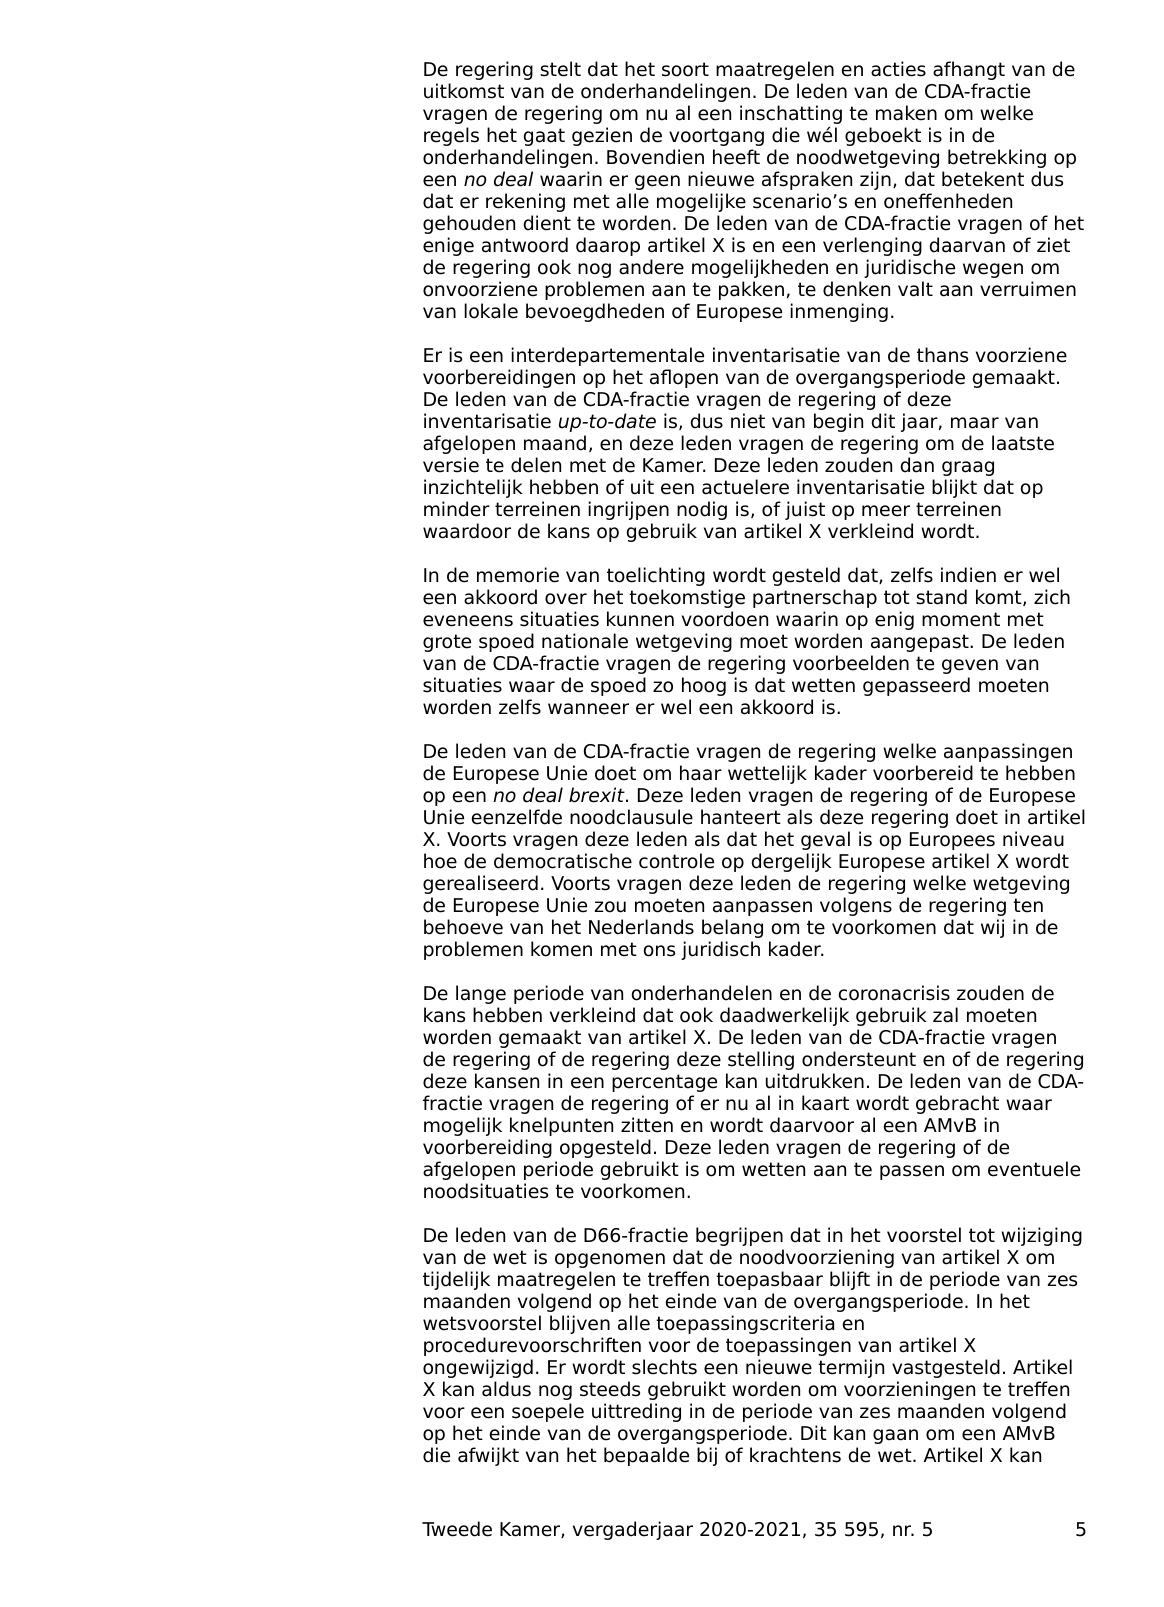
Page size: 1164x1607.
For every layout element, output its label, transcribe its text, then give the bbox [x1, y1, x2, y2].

text Er is een interdepartementale inventarisatie van de thans voorziene voorbereidingen op het aflopen van de overgangsperiode gemaakt. De leden van de CDA-fractie vragen de regering of deze inventarisatie up-to-date is, dus niet van begin dit jaar, maar van afgelopen maand, en deze leden vragen de regering om de laatste versie te delen met de Kamer. Deze leden zouden dan graag inzichtelijk hebben of uit een actuelere inventarisatie blijkt dat op minder terreinen ingrijpen nodig is, of juist op meer terreinen waardoor de kans op gebruik van artikel X verkleind wordt. [422, 345, 1087, 543]
text In de memorie van toelichting wordt gesteld dat, zelfs indien er wel een akkoord over het toekomstige partnerschap tot stand komt, zich eveneens situaties kunnen voordoen waarin op enig moment met grote spoed nationale wetgeving moet worden aangepast. De leden van de CDA-fractie vragen de regering voorbeelden te geven van situaties waar de spoed zo hoog is dat wetten gepasseerd moeten worden zelfs wanneer er wel een akkoord is. [422, 565, 1087, 719]
text De lange periode van onderhandelen en de coronacrisis zouden de kans hebben verkleind dat ook daadwerkelijk gebruik zal moeten worden gemaakt van artikel X. De leden van de CDA-fractie vragen de regering of de regering deze stelling ondersteunt en of de regering deze kansen in een percentage kan uitdrukken. De leden van de CDA-fractie vragen de regering of er nu al in kaart wordt gebracht waar mogelijk knelpunten zitten en wordt daarvoor al een AMvB in voorbereiding opgesteld. Deze leden vragen de regering of de afgelopen periode gebruikt is om wetten aan te passen om eventuele noodsituaties te voorkomen. [422, 983, 1087, 1203]
text De regering stelt dat het soort maatregelen en acties afhangt van de uitkomst van de onderhandelingen. De leden van de CDA-fractie vragen de regering om nu al een inschatting te maken om welke regels het gaat gezien de voortgang die wél geboekt is in de onderhandelingen. Bovendien heeft de noodwetgeving betrekking op een no deal waarin er geen nieuwe afspraken zijn, dat betekent dus dat er rekening met alle mogelijke scenario’s en oneffenheden gehouden dient te worden. De leden van de CDA-fractie vragen of het enige antwoord daarop artikel X is en een verlenging daarvan of ziet de regering ook nog andere mogelijkheden en juridische wegen om onvoorziene problemen aan te pakken, te denken valt aan verruimen van lokale bevoegdheden of Europese inmenging. [422, 59, 1087, 323]
text De leden van de D66-fractie begrijpen dat in het voorstel tot wijziging van de wet is opgenomen dat de noodvoorziening van artikel X om tijdelijk maatregelen te treffen toepasbaar blijft in de periode van zes maanden volgend op het einde van de overgangsperiode. In het wetsvoorstel blijven alle toepassingscriteria en procedurevoorschriften voor de toepassingen van artikel X ongewijzigd. Er wordt slechts een nieuwe termijn vastgesteld. Artikel X kan aldus nog steeds gebruikt worden om voorzieningen te treffen voor een soepele uittreding in de periode van zes maanden volgend op het einde van de overgangsperiode. Dit kan gaan om een AMvB die afwijkt van het bepaalde bij of krachtens de wet. Artikel X kan [422, 1225, 1087, 1467]
text De leden van de CDA-fractie vragen de regering welke aanpassingen de Europese Unie doet om haar wettelijk kader voorbereid te hebben op een no deal brexit. Deze leden vragen de regering of de Europese Unie eenzelfde noodclausule hanteert als deze regering doet in artikel X. Voorts vragen deze leden als dat het geval is op Europees niveau hoe de democratische controle op dergelijk Europese artikel X wordt gerealiseerd. Voorts vragen deze leden de regering welke wetgeving de Europese Unie zou moeten aanpassen volgens de regering ten behoeve van het Nederlands belang om te voorkomen dat wij in de problemen komen met ons juridisch kader. [422, 741, 1087, 961]
